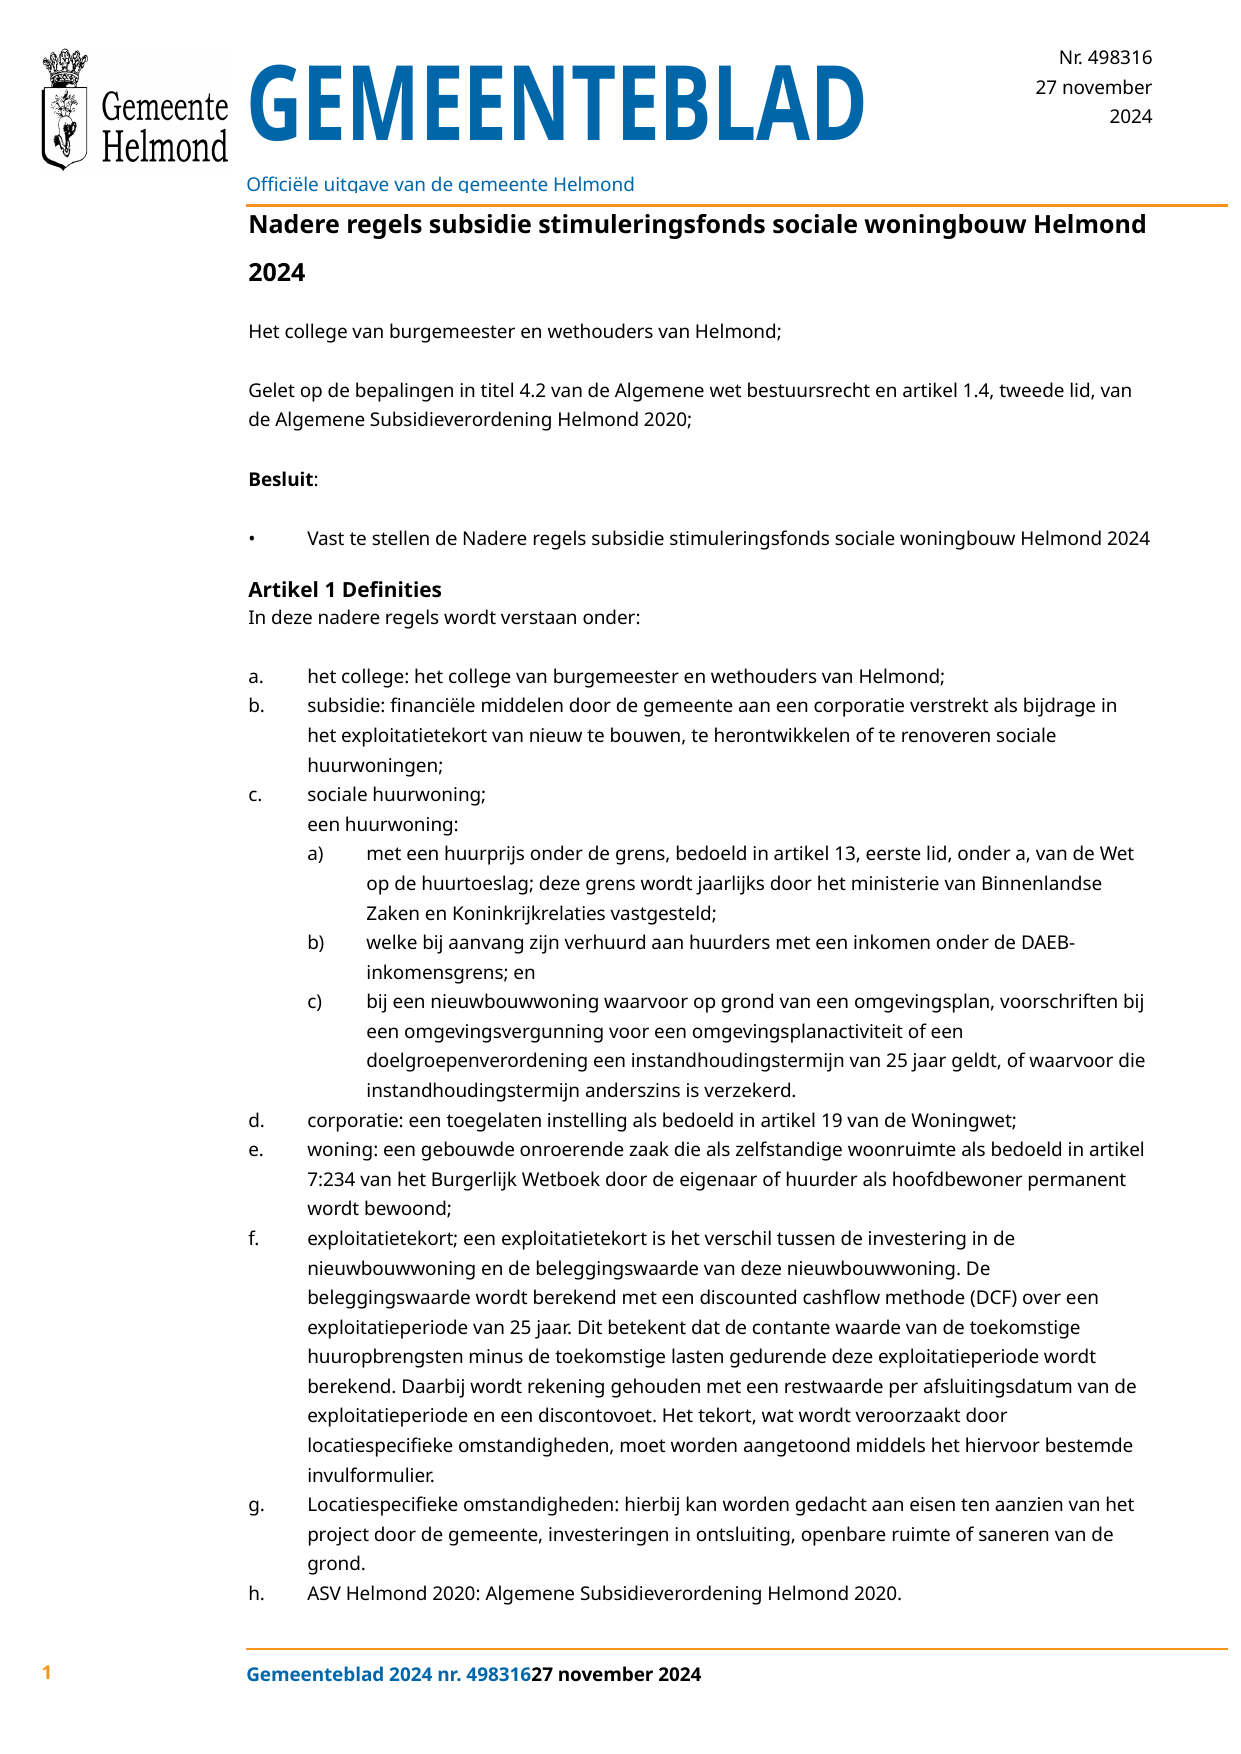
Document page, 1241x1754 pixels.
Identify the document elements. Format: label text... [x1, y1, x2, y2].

list Locatiespecifieke omstandigheden: hierbij kan worden gedacht aan eisen ten aanzien van het project door de gemeente, investeringen in ontsluiting, openbare ruimte of saneren van de grond. [248, 1491, 1152, 1576]
list subsidie: financiële middelen door de gemeente aan een corporatie verstrekt als bijdrage in het exploitatietekort van nieuw te bouwen, te herontwikkelen of te renoveren sociale huurwoningen; [248, 693, 1152, 777]
list welke bij aanvang zijn verhuurd aan huurders met een inkomen onder de DAEB-inkomensgrens; en [307, 929, 1152, 984]
list exploitatietekort; een exploitatietekort is het verschil tussen de investering in de nieuwbouwwoning en de beleggingswaarde van deze nieuwbouwwoning. De beleggingswaarde wordt berekend met een discounted cashflow methode (DCF) over een exploitatieperiode van 25 jaar. Dit betekent dat de contante waarde van de toekomstige huuropbrengsten minus de toekomstige lasten gedurende deze exploitatieperiode wordt berekend. Daarbij wordt rekening gehouden met een restwaarde per afsluitingsdatum van de exploitatieperiode en een discontovoet. Het tekort, wat wordt veroorzaakt door locatiespecifieke omstandigheden, moet worden aangetoond middels het hiervoor bestemde invulformulier. [248, 1225, 1152, 1487]
text In deze nadere regels wordt verstaan onder: [248, 604, 1152, 629]
text Artikel 1 Definities [248, 575, 1152, 604]
list corporatie: een toegelaten instelling als bedoeld in artikel 19 van de Woningwet; [248, 1107, 1152, 1132]
list een huurwoning: [248, 811, 1152, 837]
list bij een nieuwbouwwoning waarvoor op grond van een omgevingsplan, voorschriften bij een omgevingsvergunning voor een omgevingsplanactiviteit of een doelgroepenverordening een instandhoudingstermijn van 25 jaar geldt, of waarvoor die instandhoudingstermijn anderszins is verzekerd. [307, 988, 1152, 1103]
picture [41, 47, 231, 172]
list het college: het college van burgemeester en wethouders van Helmond; [248, 663, 1152, 689]
list met een huurprijs onder de grens, bedoeld in artikel 13, eerste lid, onder a, van de Wet op de huurtoeslag; deze grens wordt jaarlijks door het ministerie van Binnenlandse Zaken en Koninkrijkrelaties vastgesteld; [307, 841, 1152, 925]
text Besluit: [248, 466, 1152, 492]
list Vast te stellen de Nadere regels subsidie stimuleringsfonds sociale woningbouw Helmond 2024 [248, 525, 1152, 551]
list sociale huurwoning; [248, 781, 1152, 807]
text Gelet op de bepalingen in titel 4.2 van de Algemene wet bestuursrecht en artikel 1.4, tweede lid, van de Algemene Subsidieverordening Helmond 2020; [248, 377, 1152, 432]
text Het college van burgemeester en wethouders van Helmond; [248, 318, 1152, 344]
list woning: een gebouwde onroerende zaak die als zelfstandige woonruimte als bedoeld in artikel 7:234 van het Burgerlijk Wetboek door de eigenaar of huurder als hoofdbewoner permanent wordt bewoond; [248, 1136, 1152, 1221]
text Nadere regels subsidie stimuleringsfonds sociale woningbouw Helmond 2024 [248, 207, 1152, 288]
list ASV Helmond 2020: Algemene Subsidieverordening Helmond 2020. [248, 1580, 1152, 1606]
